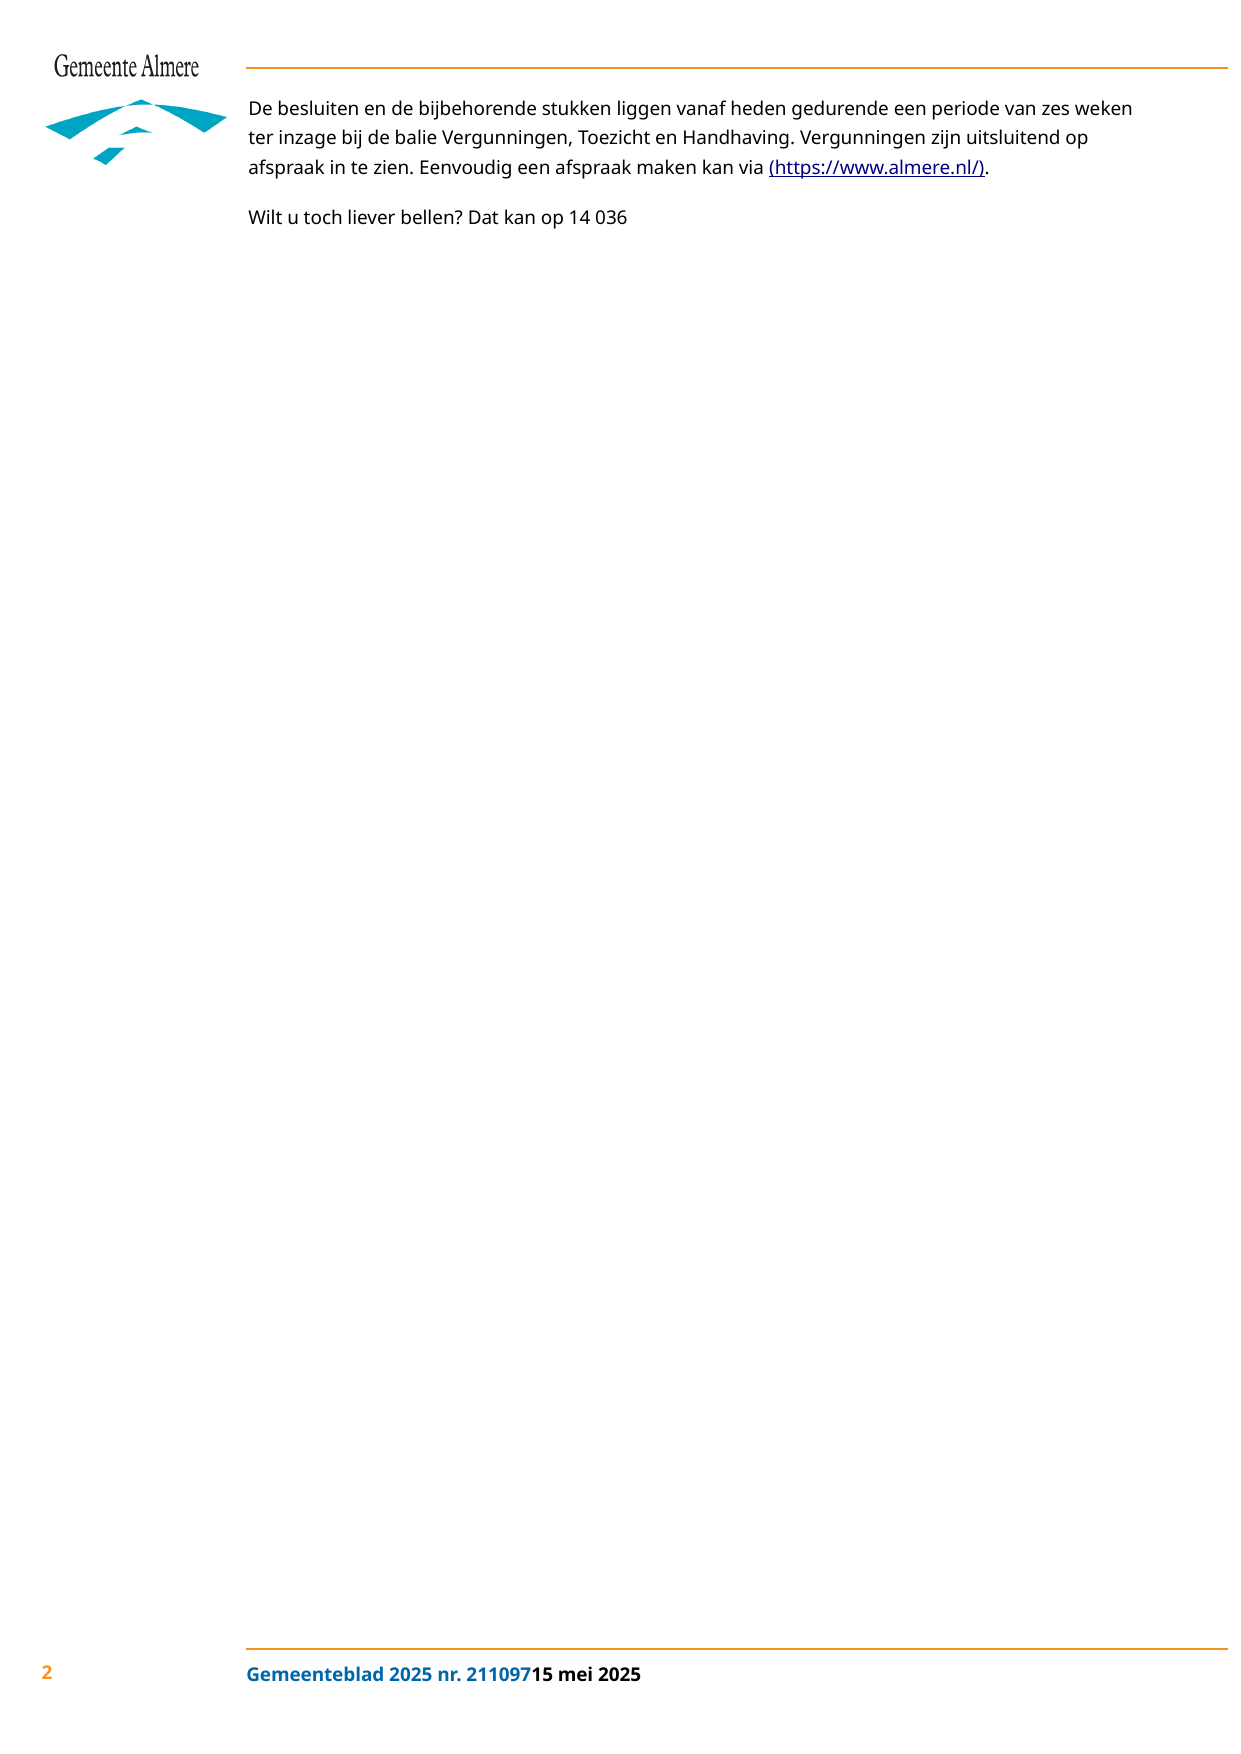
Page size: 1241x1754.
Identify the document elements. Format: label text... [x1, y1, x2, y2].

picture [41, 47, 231, 172]
text De besluiten en de bijbehorende stukken liggen vanaf heden gedurende een periode van zes weken ter inzage bij de balie Vergunningen, Toezicht en Handhaving. Vergunningen zijn uitsluitend op afspraak in te zien. Eenvoudig een afspraak maken kan via (https://www.almere.nl/). [248, 95, 1152, 180]
text Wilt u toch liever bellen? Dat kan op 14 036 [248, 204, 1152, 230]
